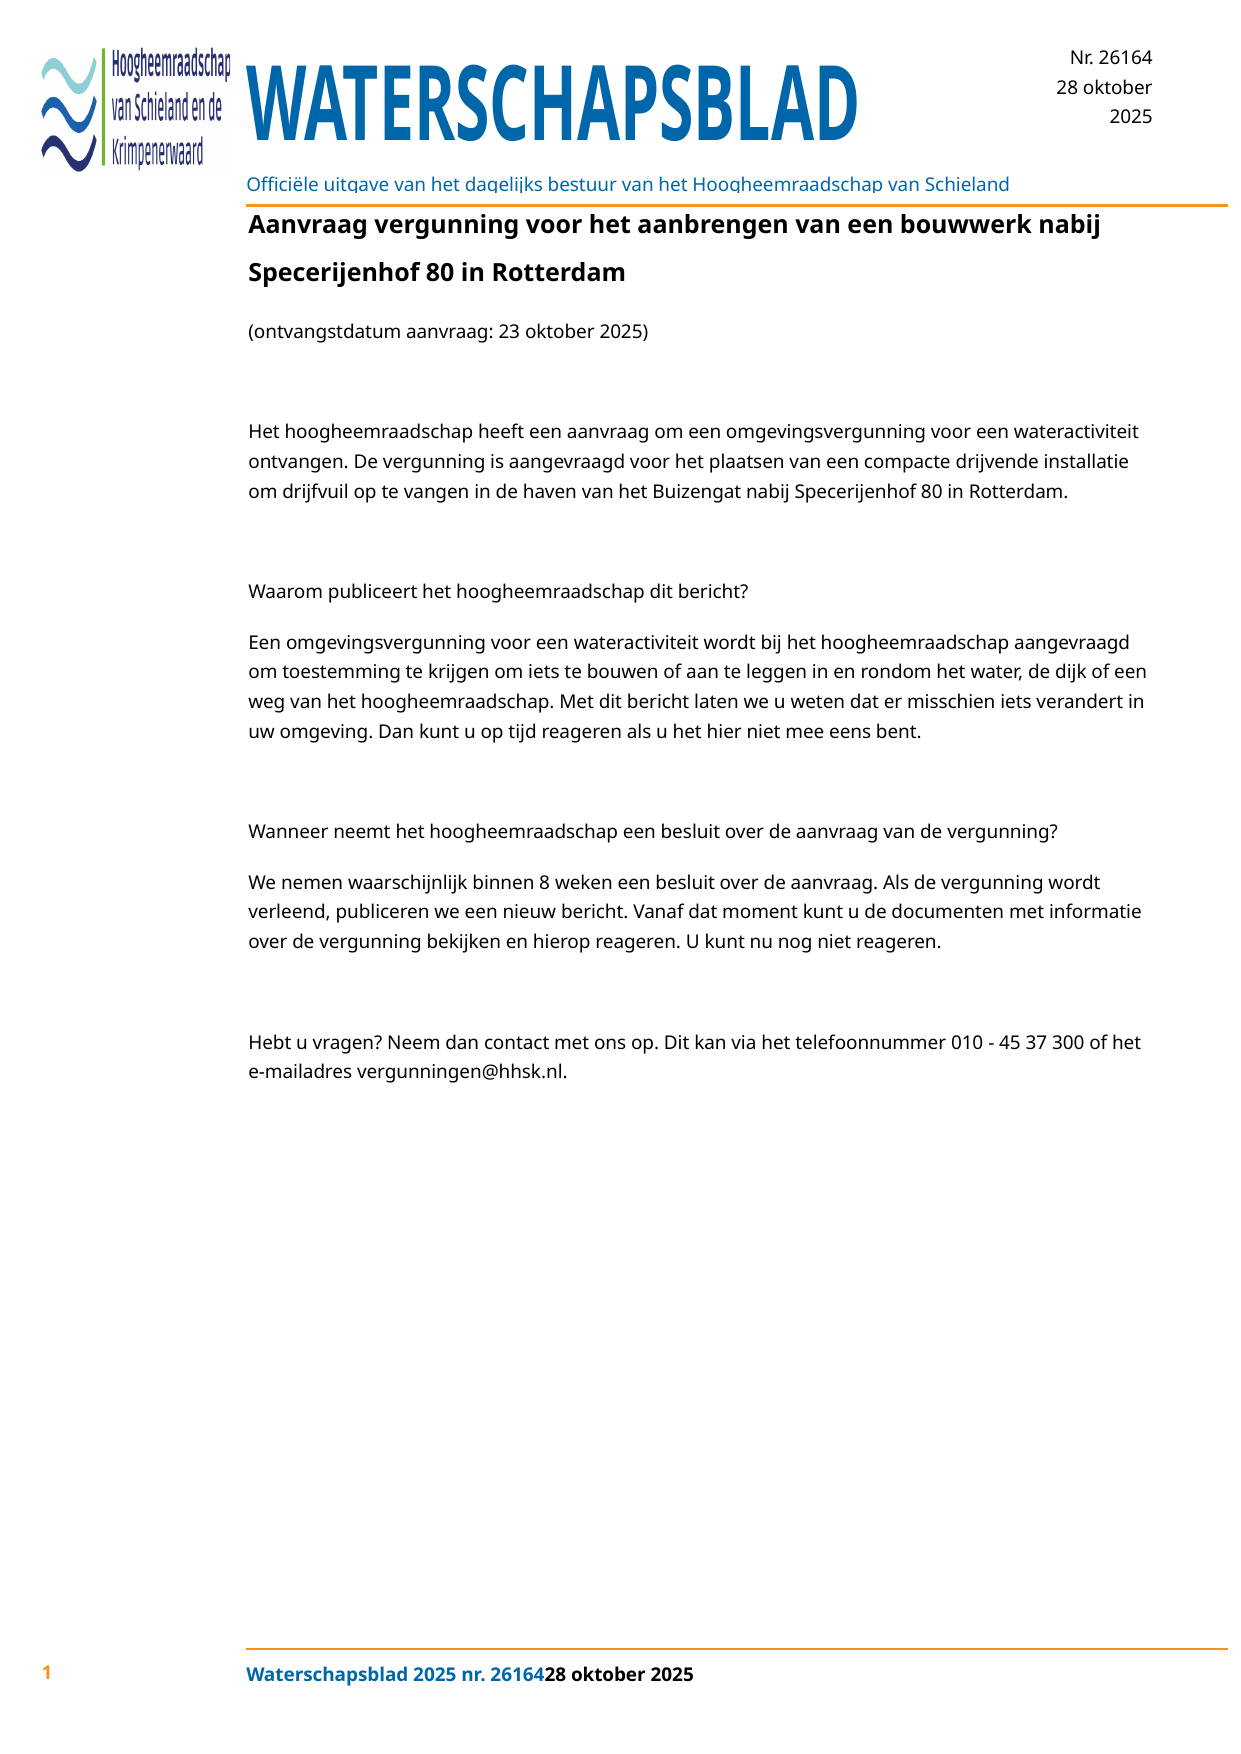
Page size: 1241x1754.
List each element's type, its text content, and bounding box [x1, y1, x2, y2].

text Het hoogheemraadschap heeft een aanvraag om een omgevingsvergunning voor een wateractiviteit ontvangen. De vergunning is aangevraagd voor het plaatsen van een compacte drijvende installatie om drijfvuil op te vangen in de haven van het Buizengat nabij Specerijenhof 80 in Rotterdam. [248, 419, 1152, 504]
picture [41, 47, 231, 172]
text Hebt u vragen? Neem dan contact met ons op. Dit kan via het telefoonnummer 010 - 45 37 300 of het e-mailadres vergunningen@hhsk.nl. [248, 1029, 1152, 1084]
text We nemen waarschijnlijk binnen 8 weken een besluit over de aanvraag. Als de vergunning wordt verleend, publiceren we een nieuw bericht. Vanaf dat moment kunt u de documenten met informatie over de vergunning bekijken en hierop reageren. U kunt nu nog niet reageren. [248, 869, 1152, 954]
text Waarom publiceert het hoogheemraadschap dit bericht? [248, 579, 1152, 604]
text Een omgevingsvergunning voor een wateractiviteit wordt bij het hoogheemraadschap aangevraagd om toestemming te krijgen om iets te bouwen of aan te leggen in en rondom het water, de dijk of een weg van het hoogheemraadschap. Met dit bericht laten we u weten dat er misschien iets verandert in uw omgeving. Dan kunt u op tijd reageren als u het hier niet mee eens bent. [248, 629, 1152, 744]
text (ontvangstdatum aanvraag: 23 oktober 2025) [248, 318, 1152, 344]
text Wanneer neemt het hoogheemraadschap een besluit over de aanvraag van de vergunning? [248, 819, 1152, 844]
text Aanvraag vergunning voor het aanbrengen van een bouwwerk nabij Specerijenhof 80 in Rotterdam [248, 207, 1152, 288]
